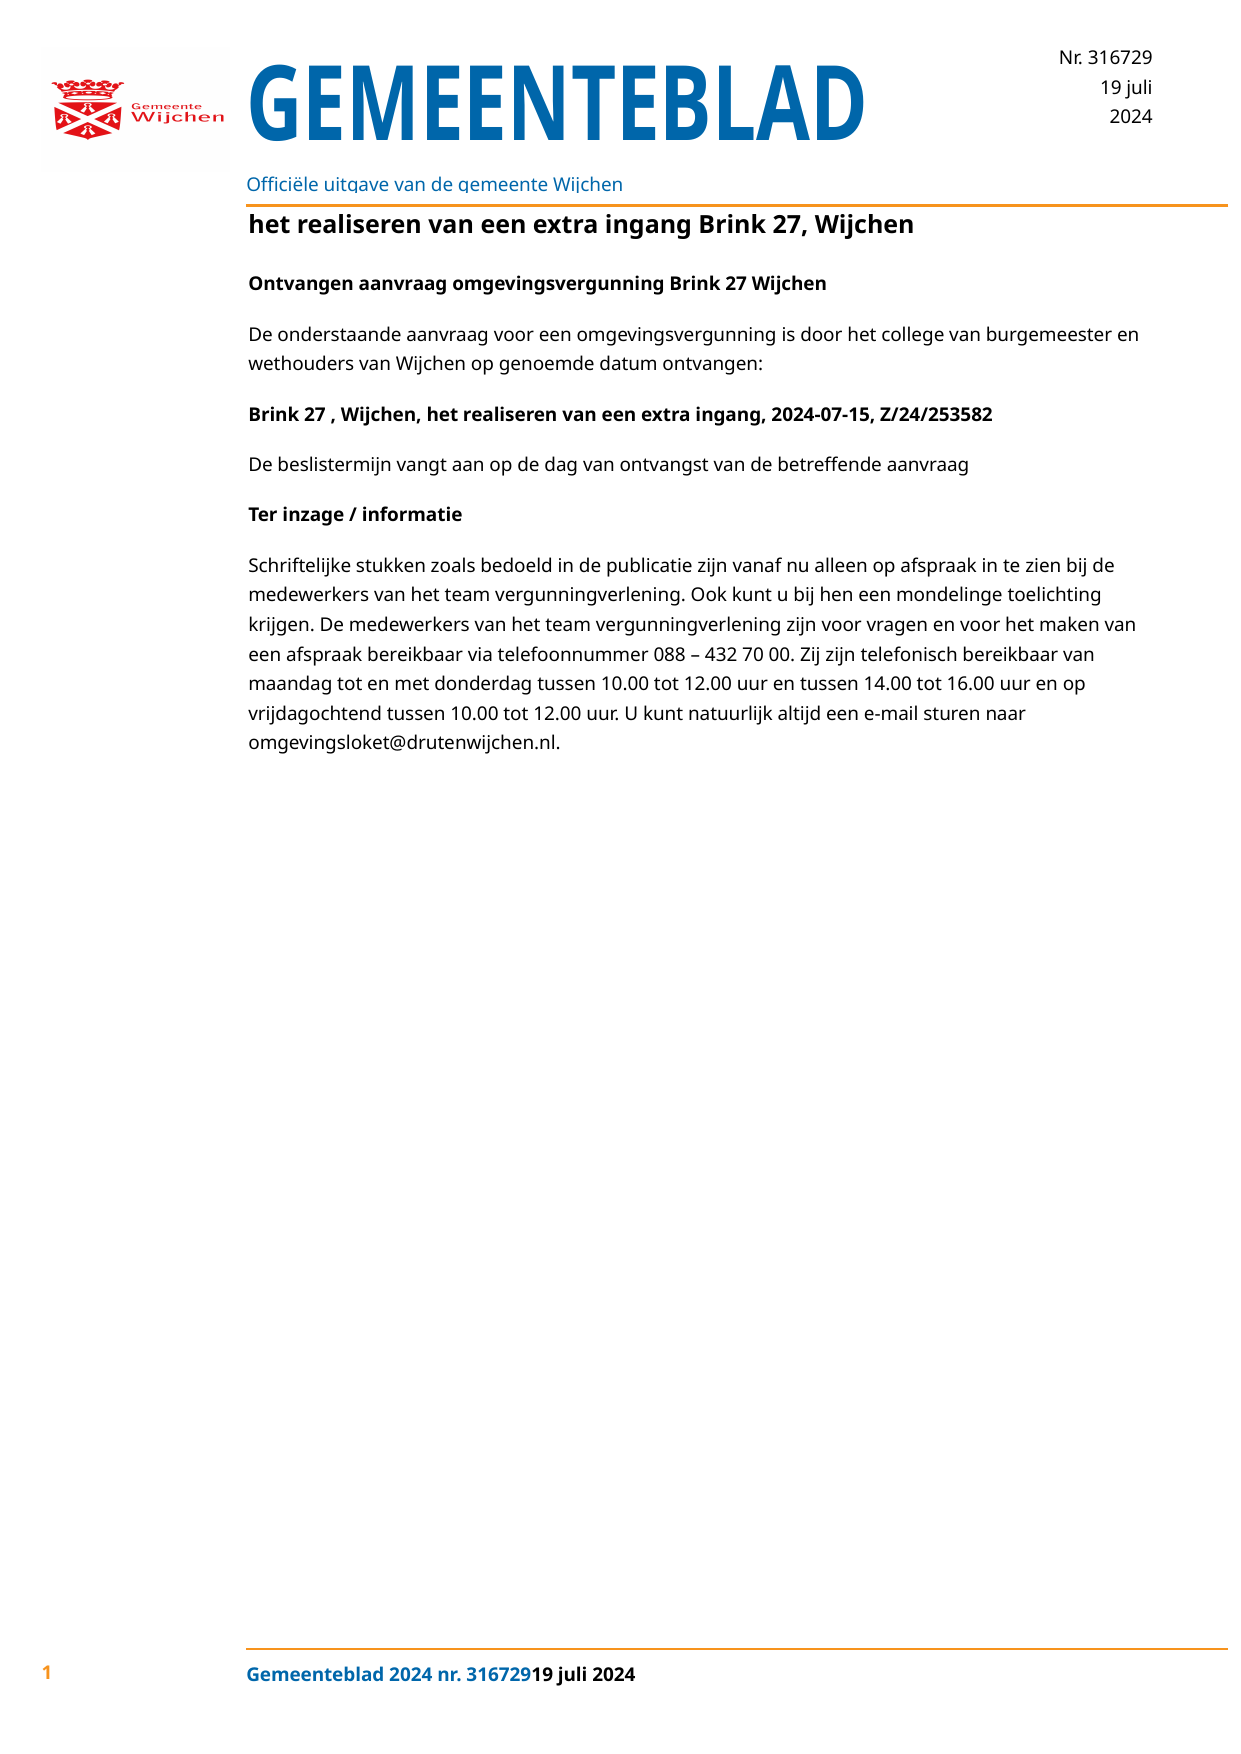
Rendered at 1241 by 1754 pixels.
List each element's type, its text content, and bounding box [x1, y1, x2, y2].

text Ontvangen aanvraag omgevingsvergunning Brink 27 Wijchen [248, 270, 1152, 296]
text Brink 27 , Wijchen, het realiseren van een extra ingang, 2024-07-15, Z/24/253582 [248, 401, 1152, 426]
text Schriftelijke stukken zoals bedoeld in de publicatie zijn vanaf nu alleen op afspraak in te zien bij de medewerkers van het team vergunningverlening. Ook kunt u bij hen een mondelinge toelichting krijgen. De medewerkers van het team vergunningverlening zijn voor vragen en voor het maken van een afspraak bereikbaar via telefoonnummer 088 – 432 70 00. Zij zijn telefonisch bereikbaar van maandag tot en met donderdag tussen 10.00 tot 12.00 uur en tussen 14.00 tot 16.00 uur en op vrijdagochtend tussen 10.00 tot 12.00 uur. U kunt natuurlijk altijd een e-mail sturen naar omgevingsloket@drutenwijchen.nl. [248, 552, 1152, 755]
text het realiseren van een extra ingang Brink 27, Wijchen [248, 207, 1152, 241]
text Ter inzage / informatie [248, 502, 1152, 527]
text De onderstaande aanvraag voor een omgevingsvergunning is door het college van burgemeester en wethouders van Wijchen op genoemde datum ontvangen: [248, 321, 1152, 376]
picture [41, 47, 231, 172]
text De beslistermijn vangt aan op de dag van ontvangst van de betreffende aanvraag [248, 451, 1152, 477]
